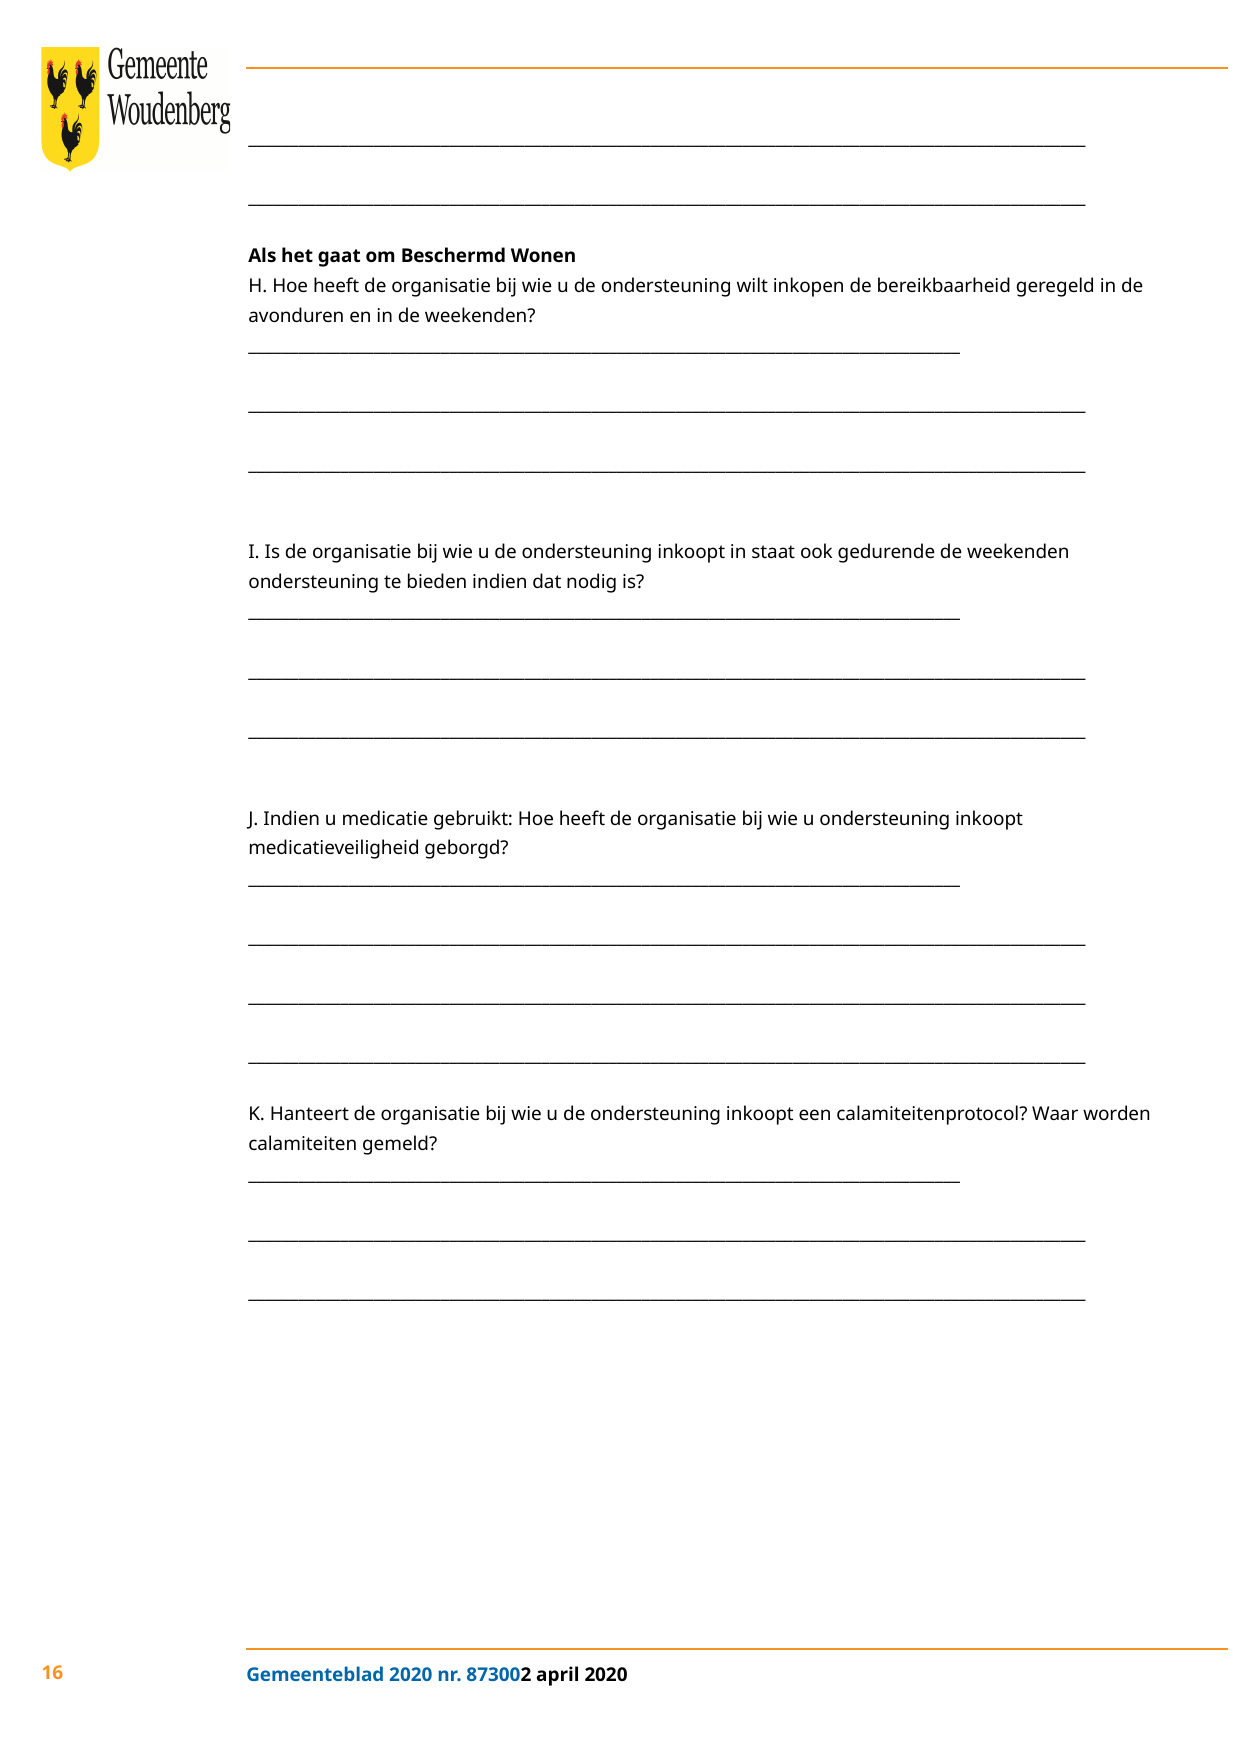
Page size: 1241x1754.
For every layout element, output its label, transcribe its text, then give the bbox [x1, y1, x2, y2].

text ____________________________________________________________________________________________________ [248, 657, 1152, 683]
text _____________________________________________________________________________________ [248, 1160, 1152, 1186]
text _____________________________________________________________________________________ [248, 598, 1152, 623]
text ____________________________________________________________________________________________________ [248, 124, 1152, 150]
text ____________________________________________________________________________________________________ [248, 1219, 1152, 1245]
text J. Indien u medicatie gebruikt: Hoe heeft de organisatie bij wie u ondersteuning inkoopt medicatieveiligheid geborgd? [248, 805, 1152, 860]
text ____________________________________________________________________________________________________ [248, 716, 1152, 742]
text ____________________________________________________________________________________________________ [248, 923, 1152, 949]
text ____________________________________________________________________________________________________ [248, 1041, 1152, 1067]
text ____________________________________________________________________________________________________ [248, 391, 1152, 416]
text Als het gaat om Beschermd Wonen [248, 243, 1152, 268]
text ____________________________________________________________________________________________________ [248, 1278, 1152, 1304]
text H. Hoe heeft de organisatie bij wie u de ondersteuning wilt inkopen de bereikbaarheid geregeld in de avonduren en in de weekenden? [248, 272, 1152, 328]
text I. Is de organisatie bij wie u de ondersteuning inkoopt in staat ook gedurende de weekenden ondersteuning te bieden indien dat nodig is? [248, 538, 1152, 594]
text ____________________________________________________________________________________________________ [248, 183, 1152, 209]
picture [41, 47, 231, 172]
text _____________________________________________________________________________________ [248, 331, 1152, 357]
text ____________________________________________________________________________________________________ [248, 450, 1152, 476]
text _____________________________________________________________________________________ [248, 864, 1152, 890]
text ____________________________________________________________________________________________________ [248, 982, 1152, 1008]
text K. Hanteert de organisatie bij wie u de ondersteuning inkoopt een calamiteitenprotocol? Waar worden calamiteiten gemeld? [248, 1101, 1152, 1156]
